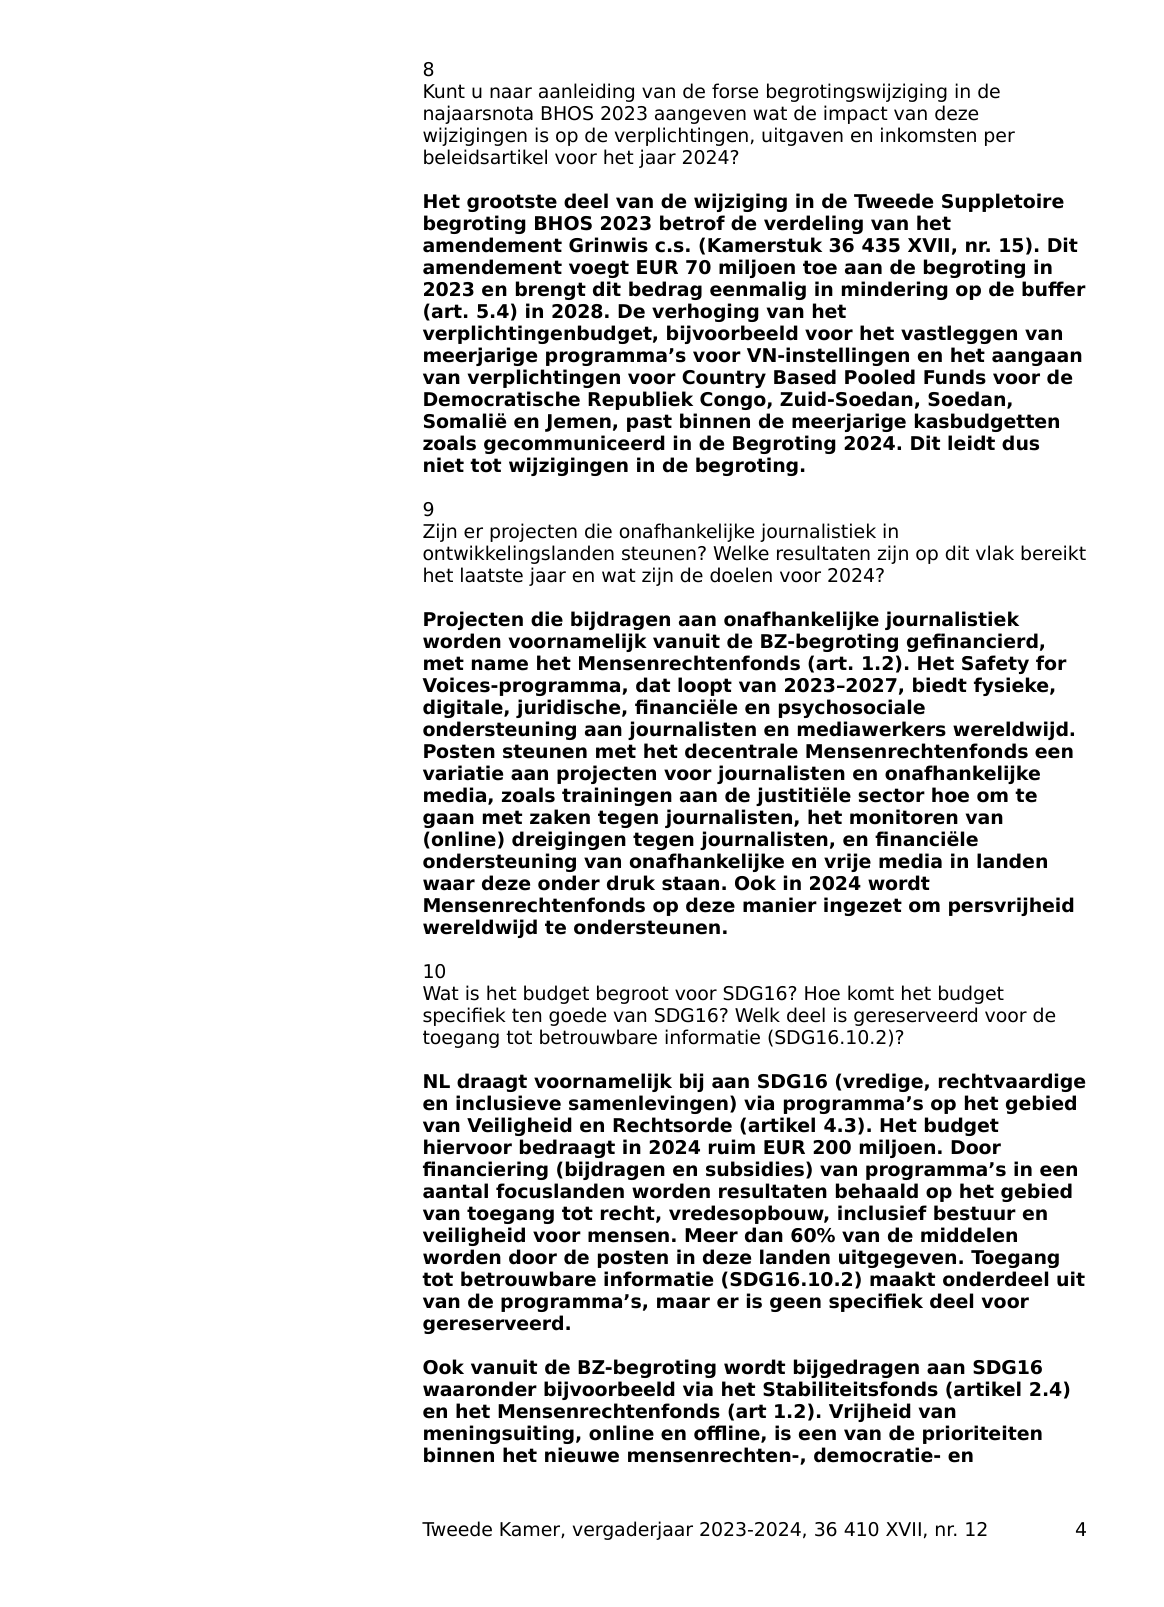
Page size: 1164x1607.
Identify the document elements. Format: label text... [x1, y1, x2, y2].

text 9 [422, 499, 1087, 521]
text Kunt u naar aanleiding van de forse begrotingswijziging in de najaarsnota BHOS 2023 aangeven wat de impact van deze wijzigingen is op de verplichtingen, uitgaven en inkomsten per beleidsartikel voor het jaar 2024? [422, 81, 1087, 169]
text Projecten die bijdragen aan onafhankelijke journalistiek worden voornamelijk vanuit de BZ-begroting gefinancierd, met name het Mensenrechtenfonds (art. 1.2). Het Safety for Voices-programma, dat loopt van 2023–2027, biedt fysieke, digitale, juridische, financiële en psychosociale ondersteuning aan journalisten en mediawerkers wereldwijd. Posten steunen met het decentrale Mensenrechtenfonds een variatie aan projecten voor journalisten en onafhankelijke media, zoals trainingen aan de justitiële sector hoe om te gaan met zaken tegen journalisten, het monitoren van (online) dreigingen tegen journalisten, en financiële ondersteuning van onafhankelijke en vrije media in landen waar deze onder druk staan. Ook in 2024 wordt Mensenrechtenfonds op deze manier ingezet om persvrijheid wereldwijd te ondersteunen. [422, 609, 1087, 939]
text NL draagt voornamelijk bij aan SDG16 (vredige, rechtvaardige en inclusieve samenlevingen) via programma’s op het gebied van Veiligheid en Rechtsorde (artikel 4.3). Het budget hiervoor bedraagt in 2024 ruim EUR 200 miljoen. Door financiering (bijdragen en subsidies) van programma’s in een aantal focuslanden worden resultaten behaald op het gebied van toegang tot recht, vredesopbouw, inclusief bestuur en veiligheid voor mensen. Meer dan 60% van de middelen worden door de posten in deze landen uitgegeven. Toegang tot betrouwbare informatie (SDG16.10.2) maakt onderdeel uit van de programma’s, maar er is geen specifiek deel voor gereserveerd. [422, 1071, 1087, 1335]
text 10 [422, 961, 1087, 983]
text Het grootste deel van de wijziging in de Tweede Suppletoire begroting BHOS 2023 betrof de verdeling van het amendement Grinwis c.s. (Kamerstuk 36 435 XVII, nr. 15). Dit amendement voegt EUR 70 miljoen toe aan de begroting in 2023 en brengt dit bedrag eenmalig in mindering op de buffer (art. 5.4) in 2028. De verhoging van het verplichtingenbudget, bijvoorbeeld voor het vastleggen van meerjarige programma’s voor VN-instellingen en het aangaan van verplichtingen voor Country Based Pooled Funds voor de Democratische Republiek Congo, Zuid-Soedan, Soedan, Somalië en Jemen, past binnen de meerjarige kasbudgetten zoals gecommuniceerd in de Begroting 2024. Dit leidt dus niet tot wijzigingen in de begroting. [422, 191, 1087, 477]
text Zijn er projecten die onafhankelijke journalistiek in ontwikkelingslanden steunen? Welke resultaten zijn op dit vlak bereikt het laatste jaar en wat zijn de doelen voor 2024? [422, 521, 1087, 587]
text Ook vanuit de BZ-begroting wordt bijgedragen aan SDG16 waaronder bijvoorbeeld via het Stabiliteitsfonds (artikel 2.4) en het Mensenrechtenfonds (art 1.2). Vrijheid van meningsuiting, online en offline, is een van de prioriteiten binnen het nieuwe mensenrechten-, democratie- en [422, 1357, 1087, 1467]
text 8 [422, 59, 1087, 81]
text Wat is het budget begroot voor SDG16? Hoe komt het budget specifiek ten goede van SDG16? Welk deel is gereserveerd voor de toegang tot betrouwbare informatie (SDG16.10.2)? [422, 983, 1087, 1049]
